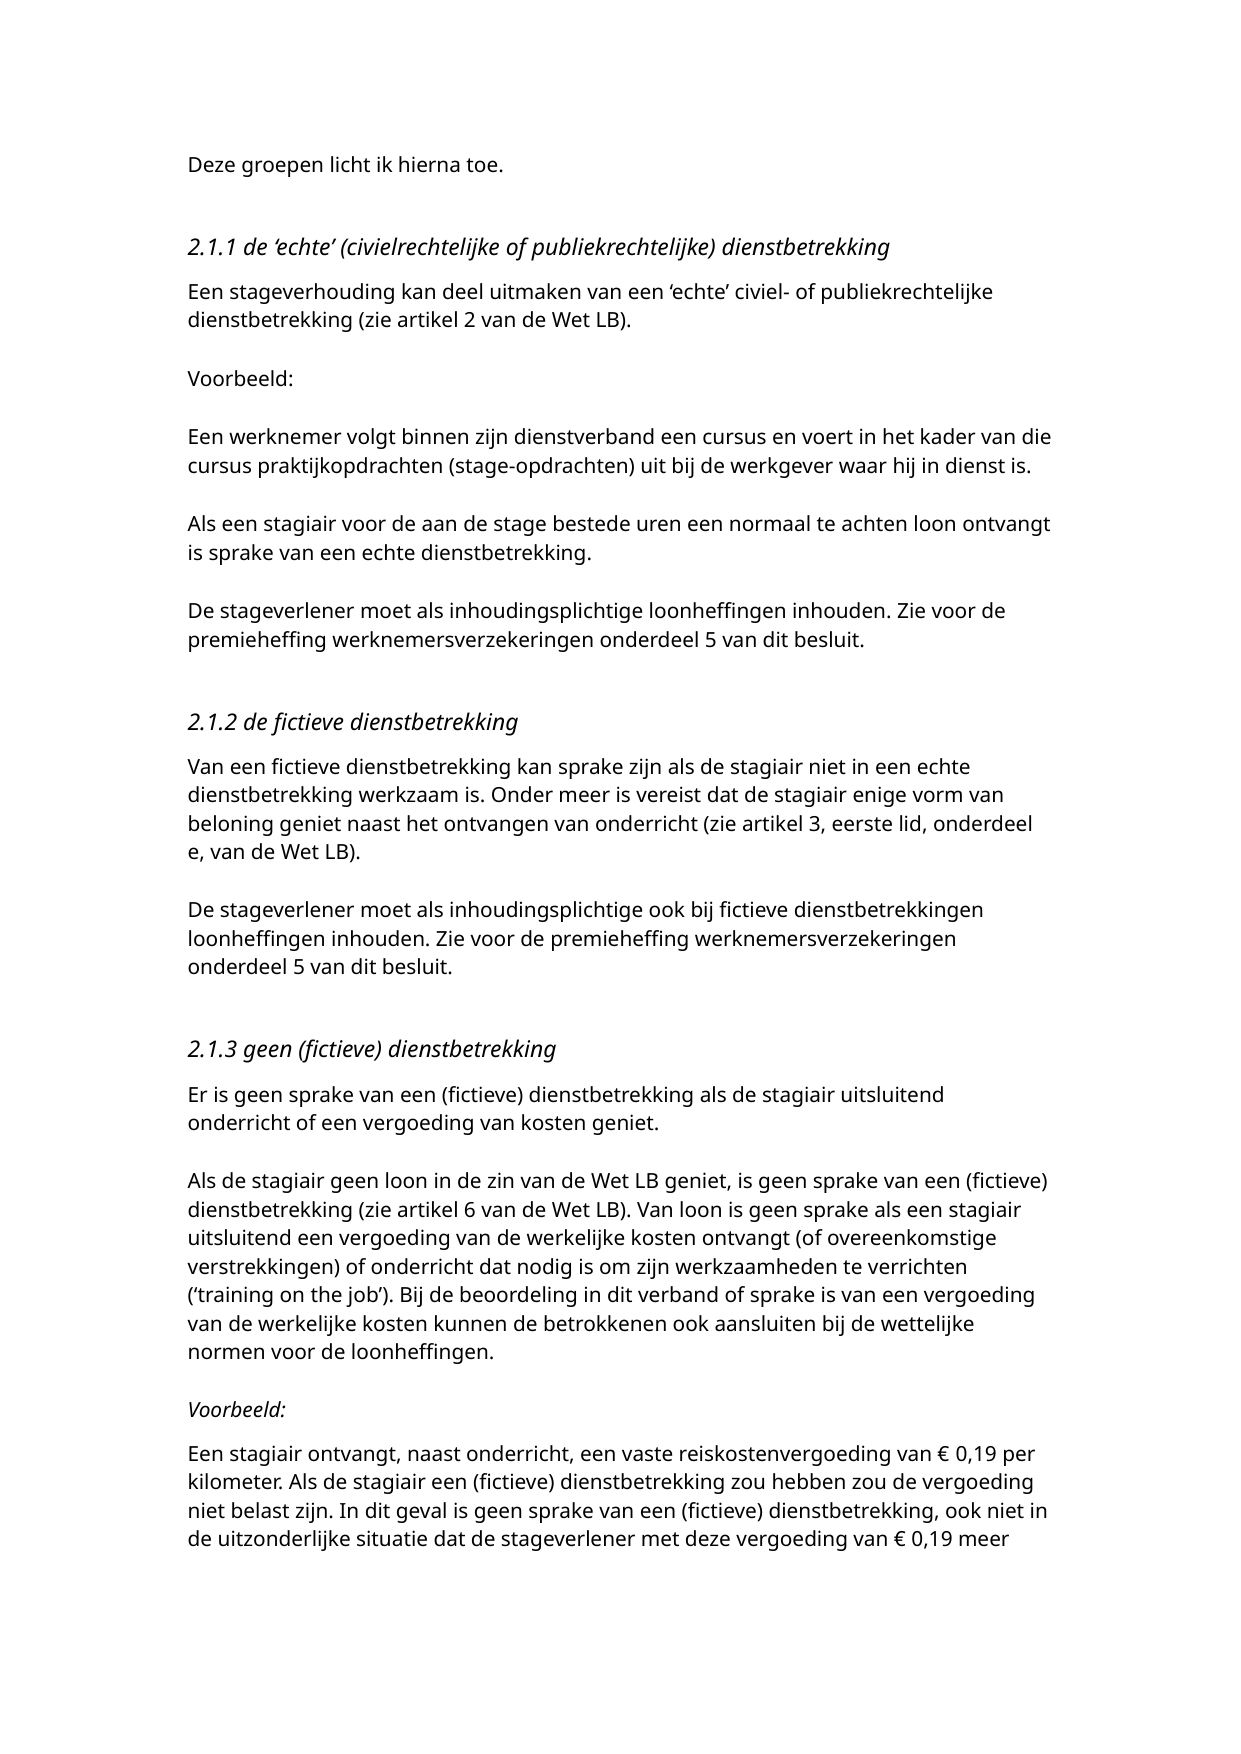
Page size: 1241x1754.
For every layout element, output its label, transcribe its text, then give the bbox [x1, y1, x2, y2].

text Een werknemer volgt binnen zijn dienstverband een cursus en voert in het kader van die cursus praktijkopdrachten (stage-opdrachten) uit bij de werkgever waar hij in dienst is. [187, 422, 1053, 479]
text De stageverlener moet als inhoudingsplichtige ook bij fictieve dienstbetrekkingen loonheffingen inhouden. Zie voor de premieheffing werknemersverzekeringen onderdeel 5 van dit besluit. [187, 896, 1053, 981]
text Er is geen sprake van een (fictieve) dienstbetrekking als de stagiair uitsluitend onderricht of een vergoeding van kosten geniet. [187, 1080, 1053, 1137]
text Een stagiair ontvangt, naast onderricht, een vaste reiskostenvergoeding van € 0,19 per kilometer. Als de stagiair een (fictieve) dienstbetrekking zou hebben zou de vergoeding niet belast zijn. In dit geval is geen sprake van een (fictieve) dienstbetrekking, ook niet in de uitzonderlijke situatie dat de stageverlener met deze vergoeding van € 0,19 meer [187, 1439, 1053, 1553]
text Voorbeeld: [187, 364, 1053, 392]
subtitle 2.1.2 de fictieve dienstbetrekking [187, 706, 1053, 737]
text Deze groepen licht ik hierna toe. [187, 150, 1053, 178]
text Voorbeeld: [187, 1396, 1053, 1424]
subtitle 2.1.3 geen (fictieve) dienstbetrekking [187, 1033, 1053, 1065]
subtitle 2.1.1 de ‘echte’ (civielrechtelijke of publiekrechtelijke) dienstbetrekking [187, 231, 1053, 262]
text Als een stagiair voor de aan de stage bestede uren een normaal te achten loon ontvangt is sprake van een echte dienstbetrekking. [187, 509, 1053, 566]
text Van een fictieve dienstbetrekking kan sprake zijn als de stagiair niet in een echte dienstbetrekking werkzaam is. Onder meer is vereist dat de stagiair enige vorm van beloning geniet naast het ontvangen van onderricht (zie artikel 3, eerste lid, onderdeel e, van de Wet LB). [187, 752, 1053, 866]
text De stageverlener moet als inhoudingsplichtige loonheffingen inhouden. Zie voor de premieheffing werknemersverzekeringen onderdeel 5 van dit besluit. [187, 596, 1053, 653]
text Als de stagiair geen loon in de zin van de Wet LB geniet, is geen sprake van een (fictieve) dienstbetrekking (zie artikel 6 van de Wet LB). Van loon is geen sprake als een stagiair uitsluitend een vergoeding van de werkelijke kosten ontvangt (of overeenkomstige verstrekkingen) of onderricht dat nodig is om zijn werkzaamheden te verrichten (‘training on the job’). Bij de beoordeling in dit verband of sprake is van een vergoeding van de werkelijke kosten kunnen de betrokkenen ook aansluiten bij de wettelijke normen voor de loonheffingen. [187, 1167, 1053, 1366]
text Een stageverhouding kan deel uitmaken van een ‘echte’ civiel- of publiekrechtelijke dienstbetrekking (zie artikel 2 van de Wet LB). [187, 277, 1053, 334]
